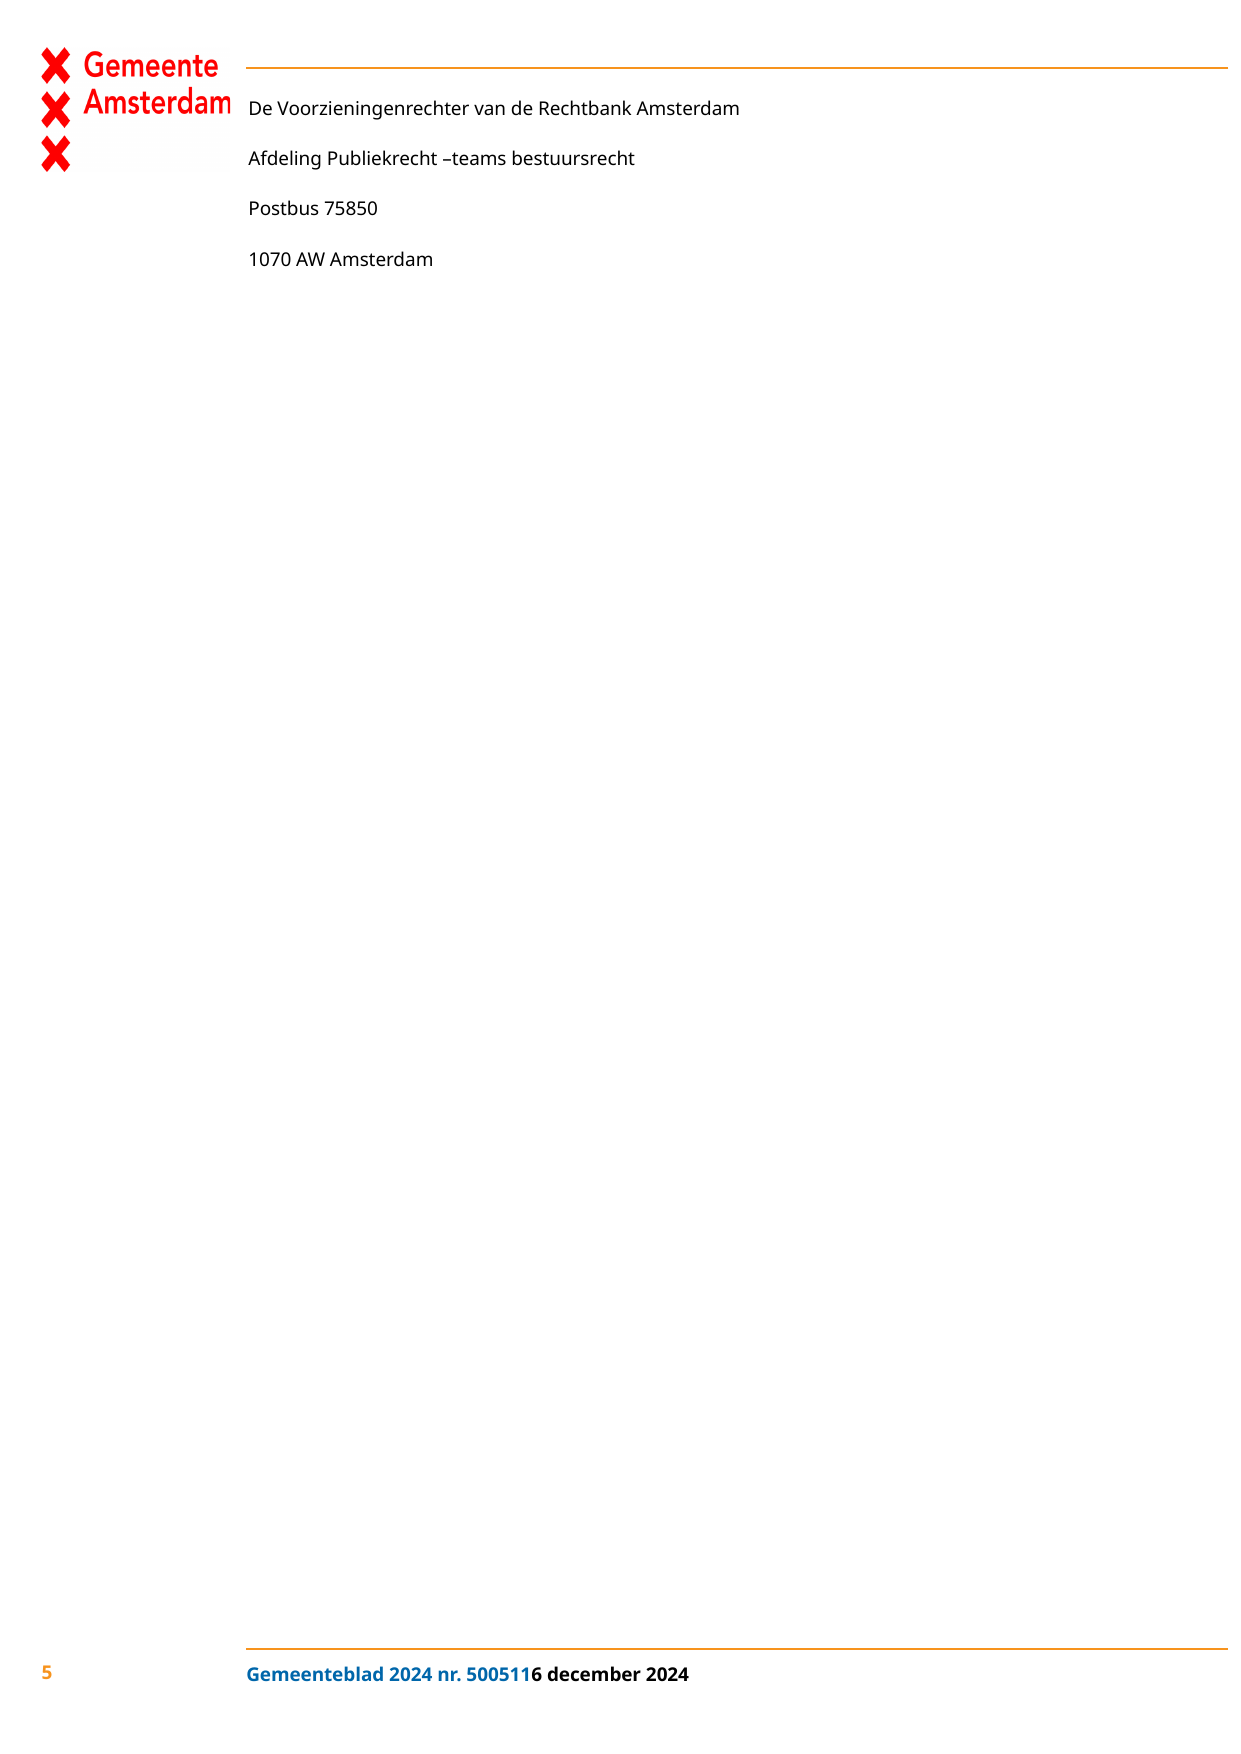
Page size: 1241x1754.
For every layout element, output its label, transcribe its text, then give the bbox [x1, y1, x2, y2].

picture [41, 47, 231, 172]
text Afdeling Publiekrecht –teams bestuursrecht [248, 145, 1152, 171]
text Postbus 75850 [248, 196, 1152, 221]
text 1070 AW Amsterdam [248, 246, 1152, 272]
text De Voorzieningenrechter van de Rechtbank Amsterdam [248, 95, 1152, 121]
